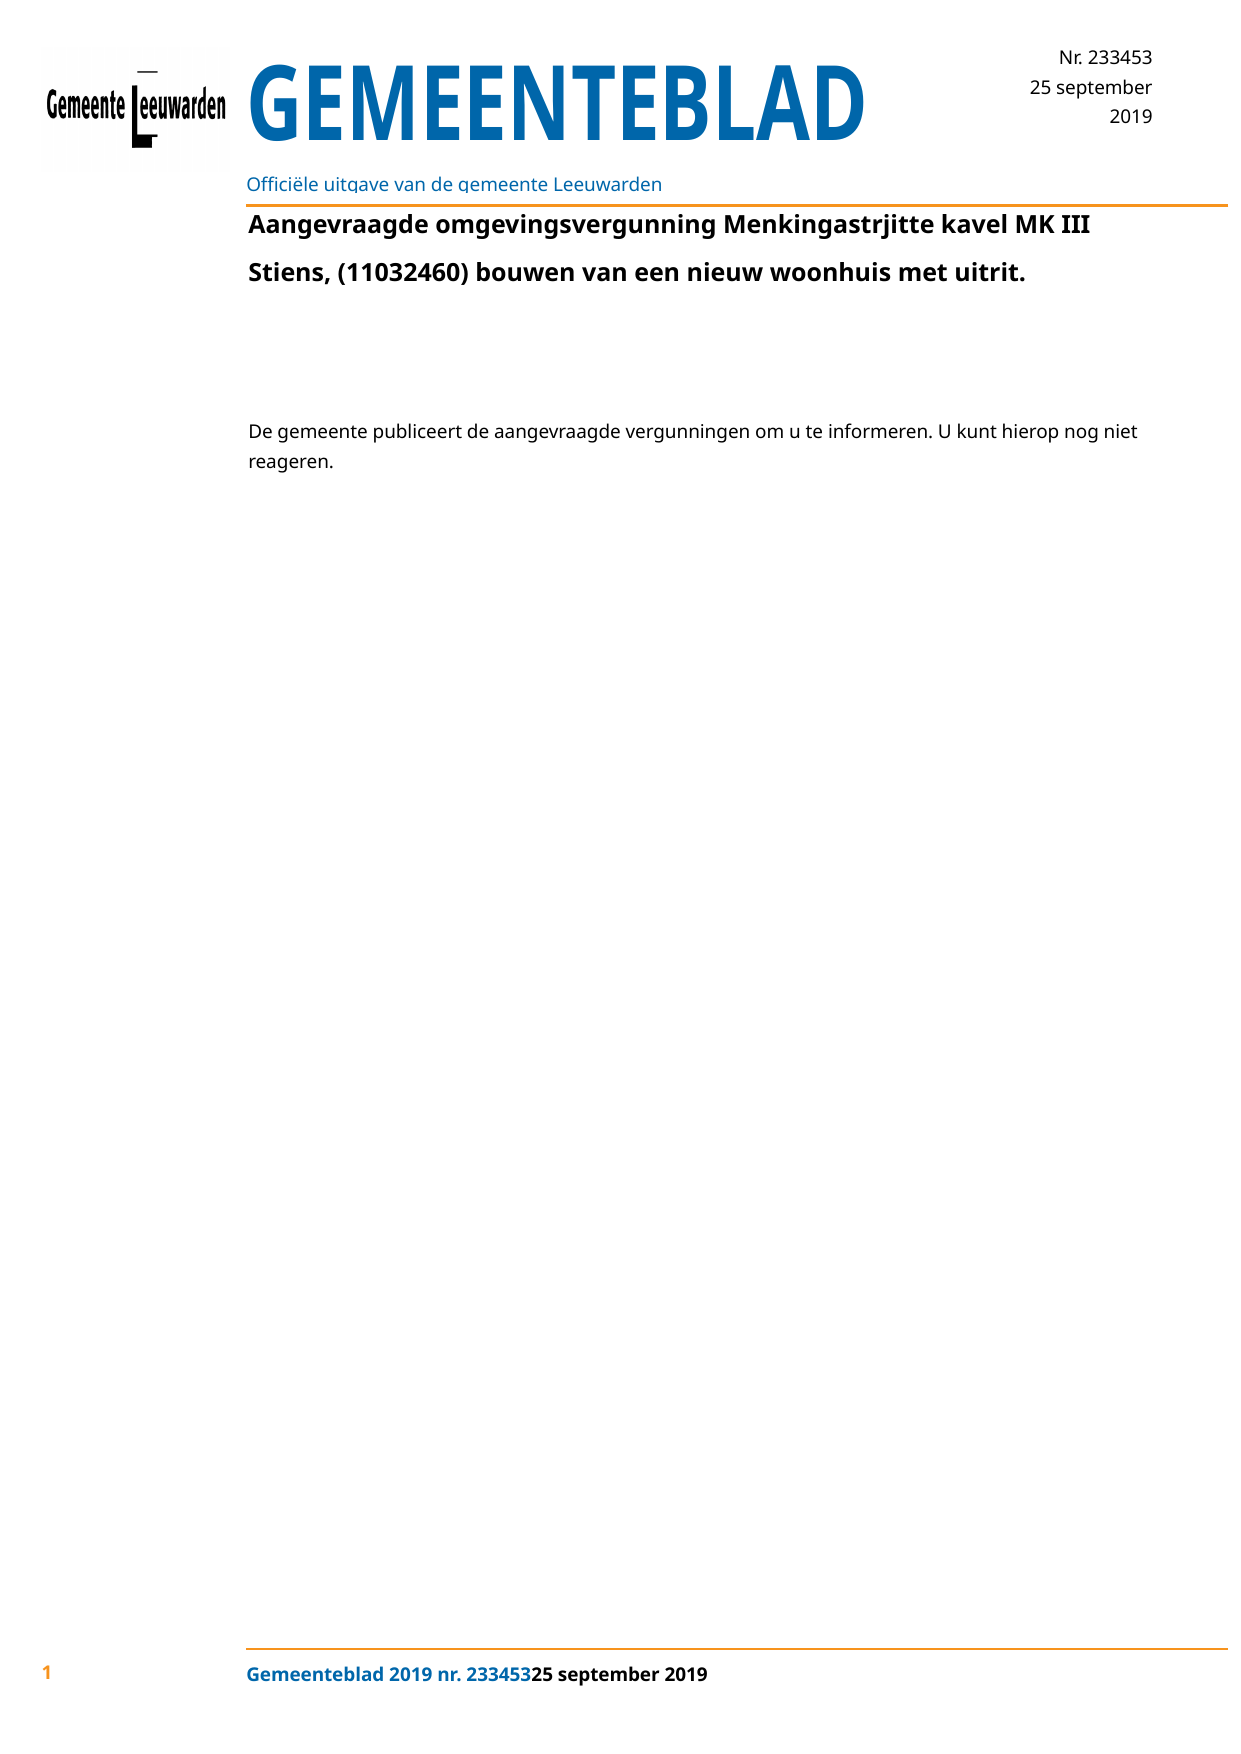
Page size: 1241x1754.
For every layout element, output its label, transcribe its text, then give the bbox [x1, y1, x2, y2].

picture [41, 47, 231, 172]
text De gemeente publiceert de aangevraagde vergunningen om u te informeren. U kunt hierop nog niet reageren. [248, 419, 1152, 474]
text Aangevraagde omgevingsvergunning Menkingastrjitte kavel MK III Stiens, (11032460) bouwen van een nieuw woonhuis met uitrit. [248, 207, 1152, 288]
